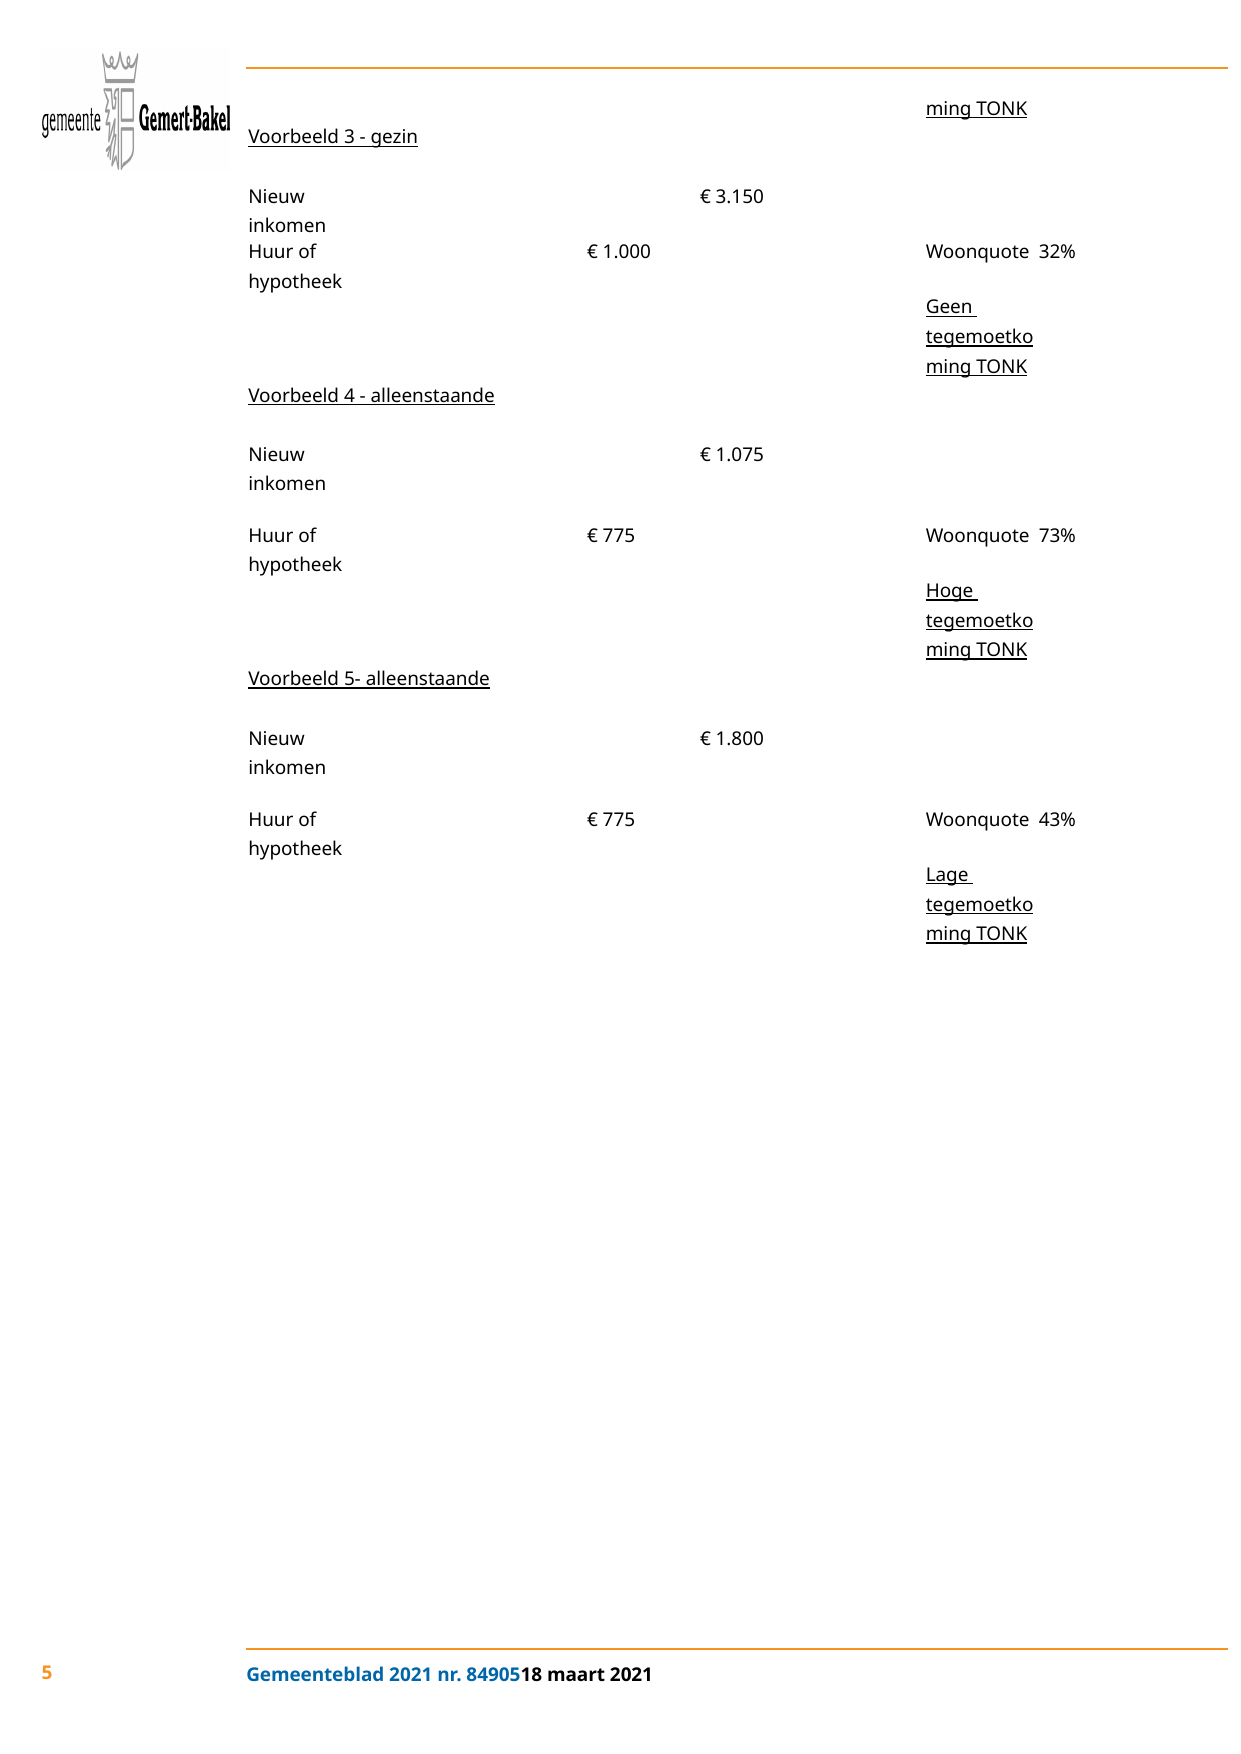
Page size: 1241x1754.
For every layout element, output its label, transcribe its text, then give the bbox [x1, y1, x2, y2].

table_header [813, 441, 926, 496]
table_cell Huur of hypotheek [248, 806, 361, 861]
table_cell [700, 522, 813, 577]
text Voorbeeld 3 - gezin [248, 124, 1152, 149]
table_header [587, 183, 700, 238]
table_cell € 1.000 [587, 238, 700, 294]
table_cell 73% [1039, 522, 1152, 577]
table_cell [248, 578, 361, 662]
table_header [1039, 441, 1152, 496]
table_cell [813, 95, 926, 121]
table_cell Geen tegemoetkoming TONK [926, 294, 1038, 378]
table_cell [1039, 780, 1152, 806]
table_cell [361, 806, 474, 861]
table_header € 1.075 [700, 441, 813, 496]
table_header [587, 725, 700, 780]
table_header [361, 441, 474, 496]
table_header [926, 441, 1038, 496]
table_cell € 775 [587, 806, 700, 861]
table_cell [474, 861, 587, 946]
table_cell Woonquote [926, 522, 1038, 577]
table_cell [813, 861, 926, 946]
table_cell [700, 780, 813, 806]
table_header Nieuw inkomen [248, 725, 361, 780]
text Voorbeeld 4 - alleenstaande [248, 382, 1152, 407]
table_cell [926, 496, 1038, 522]
table_cell [1039, 578, 1152, 662]
table_header [587, 441, 700, 496]
table_cell [474, 522, 587, 577]
table_header [813, 183, 926, 238]
table_header [1039, 183, 1152, 238]
table_cell [587, 780, 700, 806]
table_cell [474, 806, 587, 861]
table_header € 1.800 [700, 725, 813, 780]
table_cell [813, 780, 926, 806]
table_cell 43% [1039, 806, 1152, 861]
table_header € 3.150 [700, 183, 813, 238]
table_cell [813, 806, 926, 861]
table_cell [1039, 294, 1152, 378]
table_cell [361, 496, 474, 522]
table_cell [361, 294, 474, 378]
table_header [361, 183, 474, 238]
table_cell [361, 238, 474, 294]
text Voorbeeld 5- alleenstaande [248, 666, 1152, 691]
table_cell Huur of hypotheek [248, 522, 361, 577]
table_header Nieuw inkomen [248, 183, 361, 238]
table_cell [813, 578, 926, 662]
picture [41, 47, 231, 172]
table_header [474, 725, 587, 780]
table_header [474, 441, 587, 496]
table_header [813, 725, 926, 780]
table_cell [813, 238, 926, 294]
table_cell [587, 294, 700, 378]
table_cell [474, 496, 587, 522]
table_cell [248, 780, 361, 806]
table_cell [700, 294, 813, 378]
table_cell [700, 806, 813, 861]
table_cell [700, 578, 813, 662]
table_cell [587, 95, 700, 121]
table_cell [700, 861, 813, 946]
table_cell [361, 780, 474, 806]
table_cell [248, 95, 361, 121]
table_header [926, 725, 1038, 780]
table_cell [474, 294, 587, 378]
table_cell [474, 578, 587, 662]
table_cell [1039, 95, 1152, 121]
table_cell [1039, 861, 1152, 946]
table_cell [361, 95, 474, 121]
table_header [361, 725, 474, 780]
table_cell [474, 780, 587, 806]
table_cell [813, 294, 926, 378]
table_cell [248, 294, 361, 378]
table_cell Woonquote [926, 806, 1038, 861]
table_cell [700, 238, 813, 294]
table_cell € 775 [587, 522, 700, 577]
table_cell [587, 496, 700, 522]
table_header [926, 183, 1038, 238]
table_header [1039, 725, 1152, 780]
table_cell Huur of hypotheek [248, 238, 361, 294]
table_cell [474, 95, 587, 121]
table_cell [361, 522, 474, 577]
table_cell [474, 238, 587, 294]
table_cell [361, 861, 474, 946]
table_cell [813, 496, 926, 522]
table_cell Hoge tegemoetkoming TONK [926, 578, 1038, 662]
table_cell ming TONK [926, 95, 1038, 121]
table_header Nieuw inkomen [248, 441, 361, 496]
table_cell [587, 578, 700, 662]
table_cell [587, 861, 700, 946]
table_cell [1039, 496, 1152, 522]
table_cell Lage tegemoetkoming TONK [926, 861, 1038, 946]
table_cell [926, 780, 1038, 806]
table_cell [700, 95, 813, 121]
table_cell [248, 861, 361, 946]
table_cell 32% [1039, 238, 1152, 294]
table_cell [361, 578, 474, 662]
table_cell [813, 522, 926, 577]
table_cell [248, 496, 361, 522]
table_cell Woonquote [926, 238, 1038, 294]
table_cell [700, 496, 813, 522]
table_header [474, 183, 587, 238]
